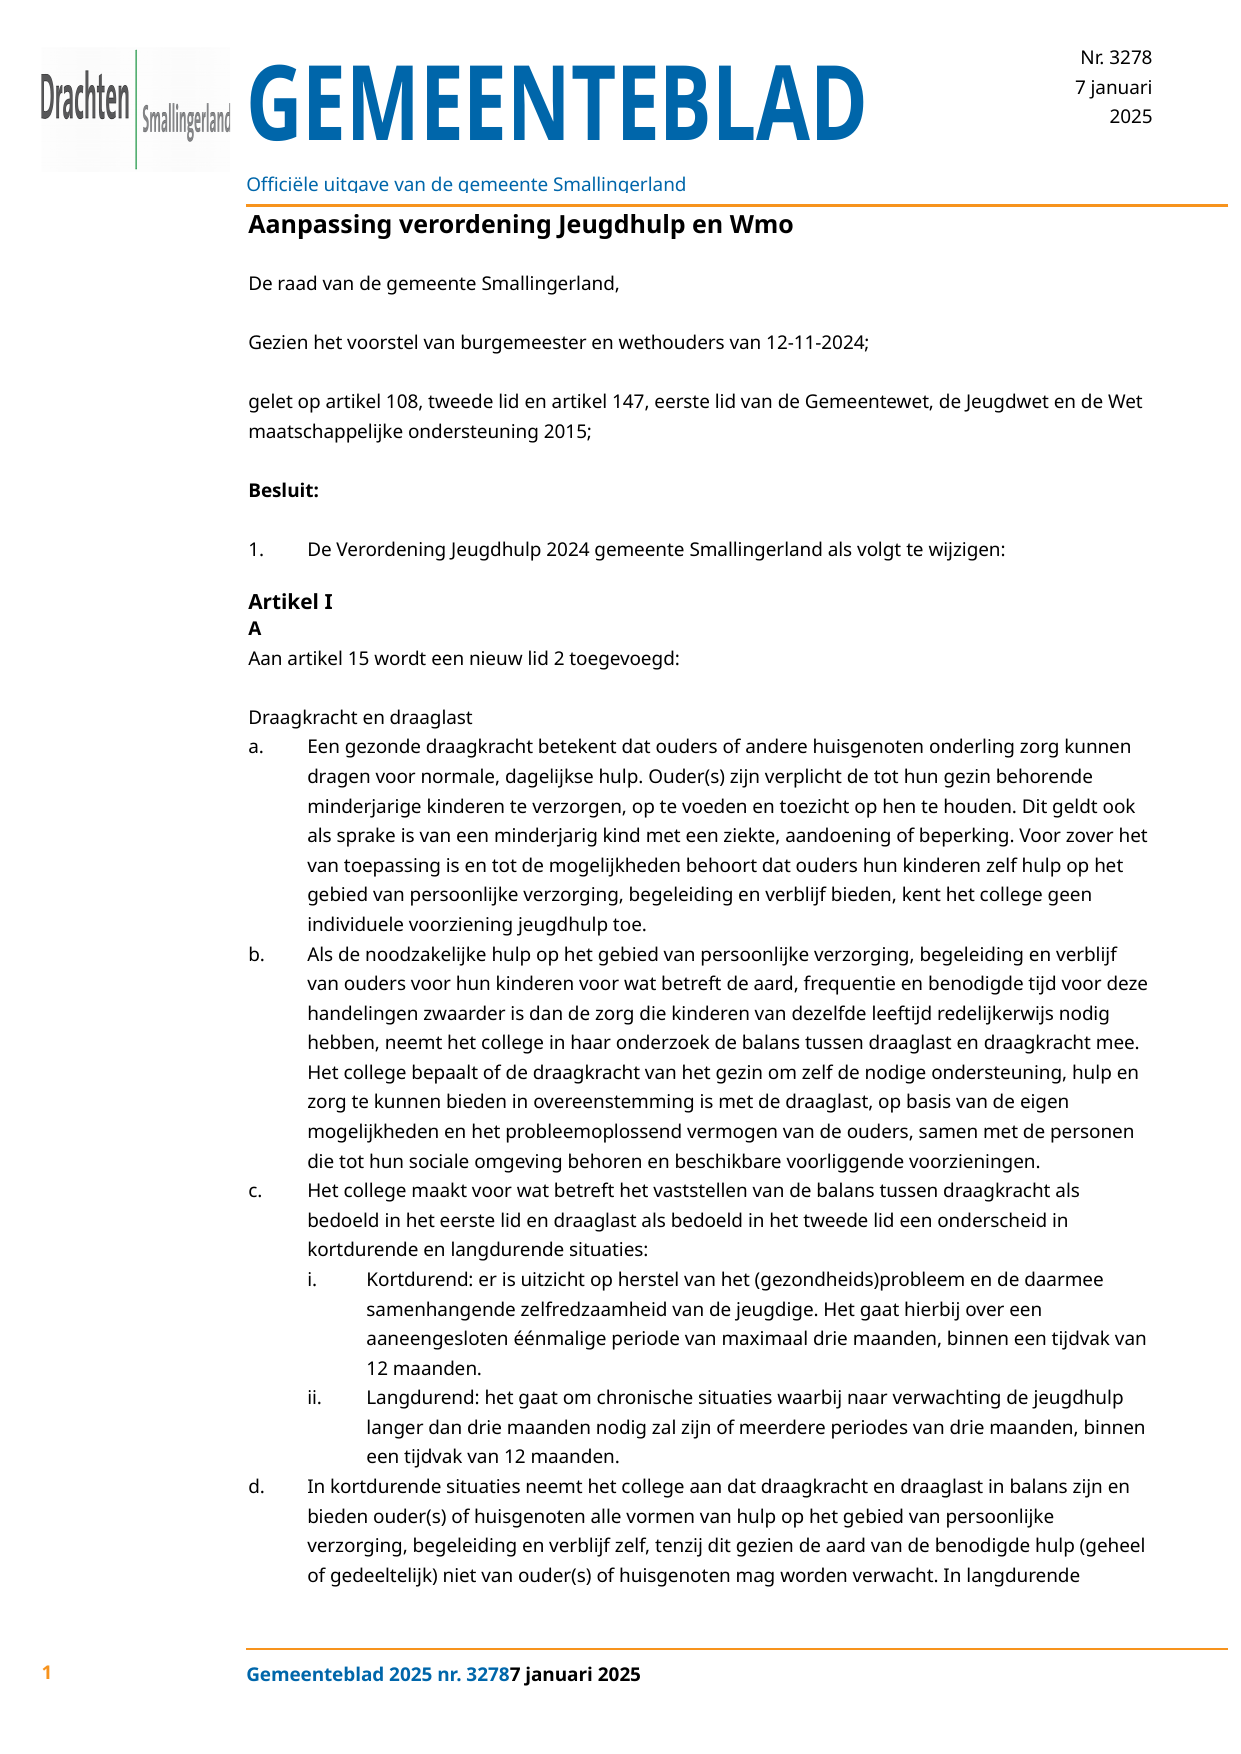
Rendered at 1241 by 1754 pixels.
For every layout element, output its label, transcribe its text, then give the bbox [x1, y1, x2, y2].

list In kortdurende situaties neemt het college aan dat draagkracht en draaglast in balans zijn en bieden ouder(s) of huisgenoten alle vormen van hulp op het gebied van persoonlijke verzorging, begeleiding en verblijf zelf, tenzij dit gezien de aard van de benodigde hulp (geheel of gedeeltelijk) niet van ouder(s) of huisgenoten mag worden verwacht. In langdurende [248, 1473, 1152, 1588]
list Kortdurend: er is uitzicht op herstel van het (gezondheids)probleem en de daarmee samenhangende zelfredzaamheid van de jeugdige. Het gaat hierbij over een aaneengesloten éénmalige periode van maximaal drie maanden, binnen een tijdvak van 12 maanden. [307, 1266, 1152, 1381]
text Besluit: [248, 477, 1152, 503]
list Langdurend: het gaat om chronische situaties waarbij naar verwachting de jeugdhulp langer dan drie maanden nodig zal zijn of meerdere periodes van drie maanden, binnen een tijdvak van 12 maanden. [307, 1384, 1152, 1469]
text A [248, 615, 1152, 641]
list De Verordening Jeugdhulp 2024 gemeente Smallingerland als volgt te wijzigen: [248, 537, 1152, 562]
picture [41, 47, 231, 172]
list Een gezonde draagkracht betekent dat ouders of andere huisgenoten onderling zorg kunnen dragen voor normale, dagelijkse hulp. Ouder(s) zijn verplicht de tot hun gezin behorende minderjarige kinderen te verzorgen, op te voeden en toezicht op hen te houden. Dit geldt ook als sprake is van een minderjarig kind met een ziekte, aandoening of beperking. Voor zover het van toepassing is en tot de mogelijkheden behoort dat ouders hun kinderen zelf hulp op het gebied van persoonlijke verzorging, begeleiding en verblijf bieden, kent het college geen individuele voorziening jeugdhulp toe. [248, 734, 1152, 937]
text Artikel I [248, 587, 1152, 615]
text De raad van de gemeente Smallingerland, [248, 270, 1152, 296]
list Als de noodzakelijke hulp op het gebied van persoonlijke verzorging, begeleiding en verblijf van ouders voor hun kinderen voor wat betreft de aard, frequentie en benodigde tijd voor deze handelingen zwaarder is dan de zorg die kinderen van dezelfde leeftijd redelijkerwijs nodig hebben, neemt het college in haar onderzoek de balans tussen draaglast en draagkracht mee. Het college bepaalt of de draagkracht van het gezin om zelf de nodige ondersteuning, hulp en zorg te kunnen bieden in overeenstemming is met de draaglast, op basis van de eigen mogelijkheden en het probleemoplossend vermogen van de ouders, samen met de personen die tot hun sociale omgeving behoren en beschikbare voorliggende voorzieningen. [248, 941, 1152, 1174]
text Gezien het voorstel van burgemeester en wethouders van 12-11-2024; [248, 329, 1152, 355]
list Het college maakt voor wat betreft het vaststellen van de balans tussen draagkracht als bedoeld in het eerste lid en draaglast als bedoeld in het tweede lid een onderscheid in kortdurende en langdurende situaties: [248, 1177, 1152, 1262]
text Aanpassing verordening Jeugdhulp en Wmo [248, 207, 1152, 241]
text gelet op artikel 108, tweede lid en artikel 147, eerste lid van de Gemeentewet, de Jeugdwet en de Wet maatschappelijke ondersteuning 2015; [248, 389, 1152, 444]
text Draagkracht en draaglast [248, 704, 1152, 730]
text Aan artikel 15 wordt een nieuw lid 2 toegevoegd: [248, 645, 1152, 671]
